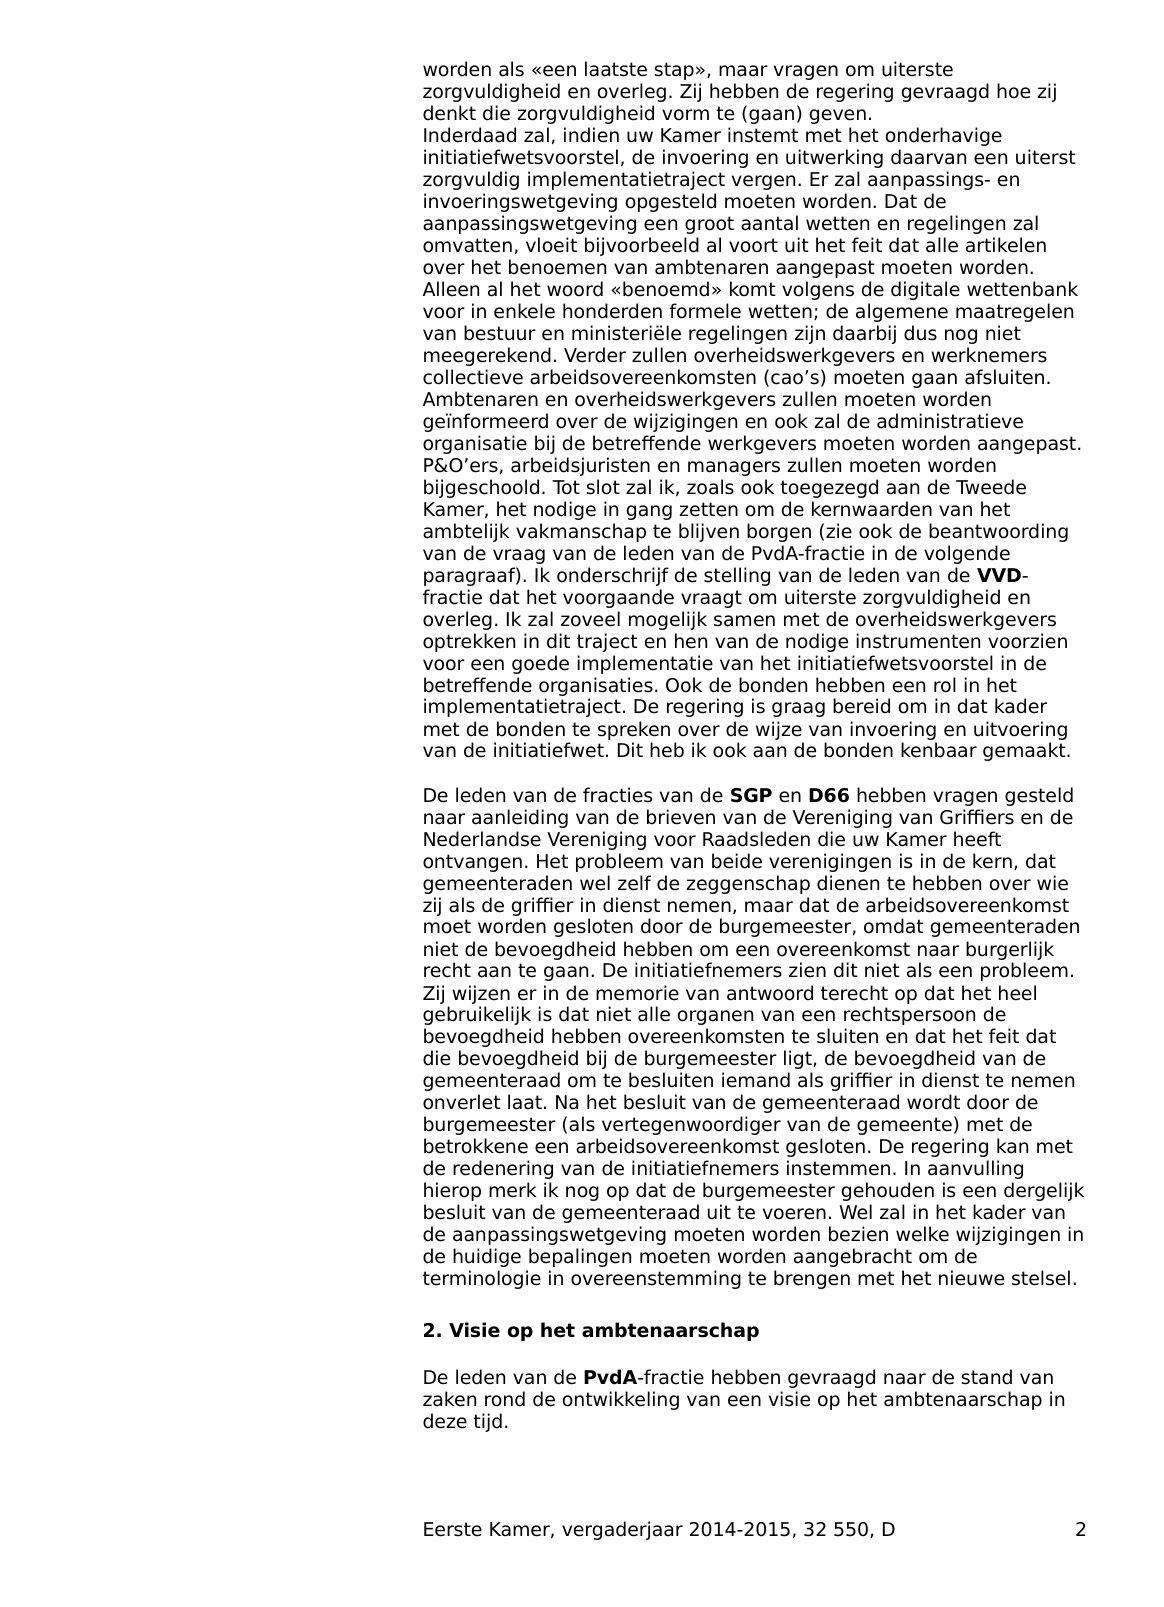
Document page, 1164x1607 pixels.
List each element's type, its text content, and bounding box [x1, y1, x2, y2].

text De leden van de fracties van de SGP en D66 hebben vragen gesteld naar aanleiding van de brieven van de Vereniging van Griffiers en de Nederlandse Vereniging voor Raadsleden die uw Kamer heeft ontvangen. Het probleem van beide verenigingen is in de kern, dat gemeenteraden wel zelf de zeggenschap dienen te hebben over wie zij als de griffier in dienst nemen, maar dat de arbeidsovereenkomst moet worden gesloten door de burgemeester, omdat gemeenteraden niet de bevoegdheid hebben om een overeenkomst naar burgerlijk recht aan te gaan. De initiatiefnemers zien dit niet als een probleem. Zij wijzen er in de memorie van antwoord terecht op dat het heel gebruikelijk is dat niet alle organen van een rechtspersoon de bevoegdheid hebben overeenkomsten te sluiten en dat het feit dat die bevoegdheid bij de burgemeester ligt, de bevoegdheid van de gemeenteraad om te besluiten iemand als griffier in dienst te nemen onverlet laat. Na het besluit van de gemeenteraad wordt door de burgemeester (als vertegenwoordiger van de gemeente) met de betrokkene een arbeidsovereenkomst gesloten. De regering kan met de redenering van de initiatiefnemers instemmen. In aanvulling hierop merk ik nog op dat de burgemeester gehouden is een dergelijk besluit van de gemeenteraad uit te voeren. Wel zal in het kader van de aanpassingswetgeving moeten worden bezien welke wijzigingen in de huidige bepalingen moeten worden aangebracht om de terminologie in overeenstemming te brengen met het nieuwe stelsel. [422, 784, 1087, 1290]
text worden als «een laatste stap», maar vragen om uiterste zorgvuldigheid en overleg. Zij hebben de regering gevraagd hoe zij denkt die zorgvuldigheid vorm te (gaan) geven. [422, 59, 1087, 125]
text Inderdaad zal, indien uw Kamer instemt met het onderhavige initiatiefwetsvoorstel, de invoering en uitwerking daarvan een uiterst zorgvuldig implementatietraject vergen. Er zal aanpassings- en invoeringswetgeving opgesteld moeten worden. Dat de aanpassingswetgeving een groot aantal wetten en regelingen zal omvatten, vloeit bijvoorbeeld al voort uit het feit dat alle artikelen over het benoemen van ambtenaren aangepast moeten worden. Alleen al het woord «benoemd» komt volgens de digitale wettenbank voor in enkele honderden formele wetten; de algemene maatregelen van bestuur en ministeriële regelingen zijn daarbij dus nog niet meegerekend. Verder zullen overheidswerkgevers en werknemers collectieve arbeidsovereenkomsten (cao’s) moeten gaan afsluiten. Ambtenaren en overheidswerkgevers zullen moeten worden geïnformeerd over de wijzigingen en ook zal de administratieve organisatie bij de betreffende werkgevers moeten worden aangepast. P&O’ers, arbeidsjuristen en managers zullen moeten worden bijgeschoold. Tot slot zal ik, zoals ook toegezegd aan de Tweede Kamer, het nodige in gang zetten om de kernwaarden van het ambtelijk vakmanschap te blijven borgen (zie ook de beantwoording van de vraag van de leden van de PvdA-fractie in de volgende paragraaf). Ik onderschrijf de stelling van de leden van de VVD-fractie dat het voorgaande vraagt om uiterste zorgvuldigheid en overleg. Ik zal zoveel mogelijk samen met de overheidswerkgevers optrekken in dit traject en hen van de nodige instrumenten voorzien voor een goede implementatie van het initiatiefwetsvoorstel in de betreffende organisaties. Ook de bonden hebben een rol in het implementatietraject. De regering is graag bereid om in dat kader met de bonden te spreken over de wijze van invoering en uitvoering van de initiatiefwet. Dit heb ik ook aan de bonden kenbaar gemaakt. [422, 125, 1087, 762]
text De leden van de PvdA-fractie hebben gevraagd naar de stand van zaken rond de ontwikkeling van een visie op het ambtenaarschap in deze tijd. [422, 1367, 1087, 1433]
subtitle 2. Visie op het ambtenaarschap [422, 1320, 1087, 1342]
